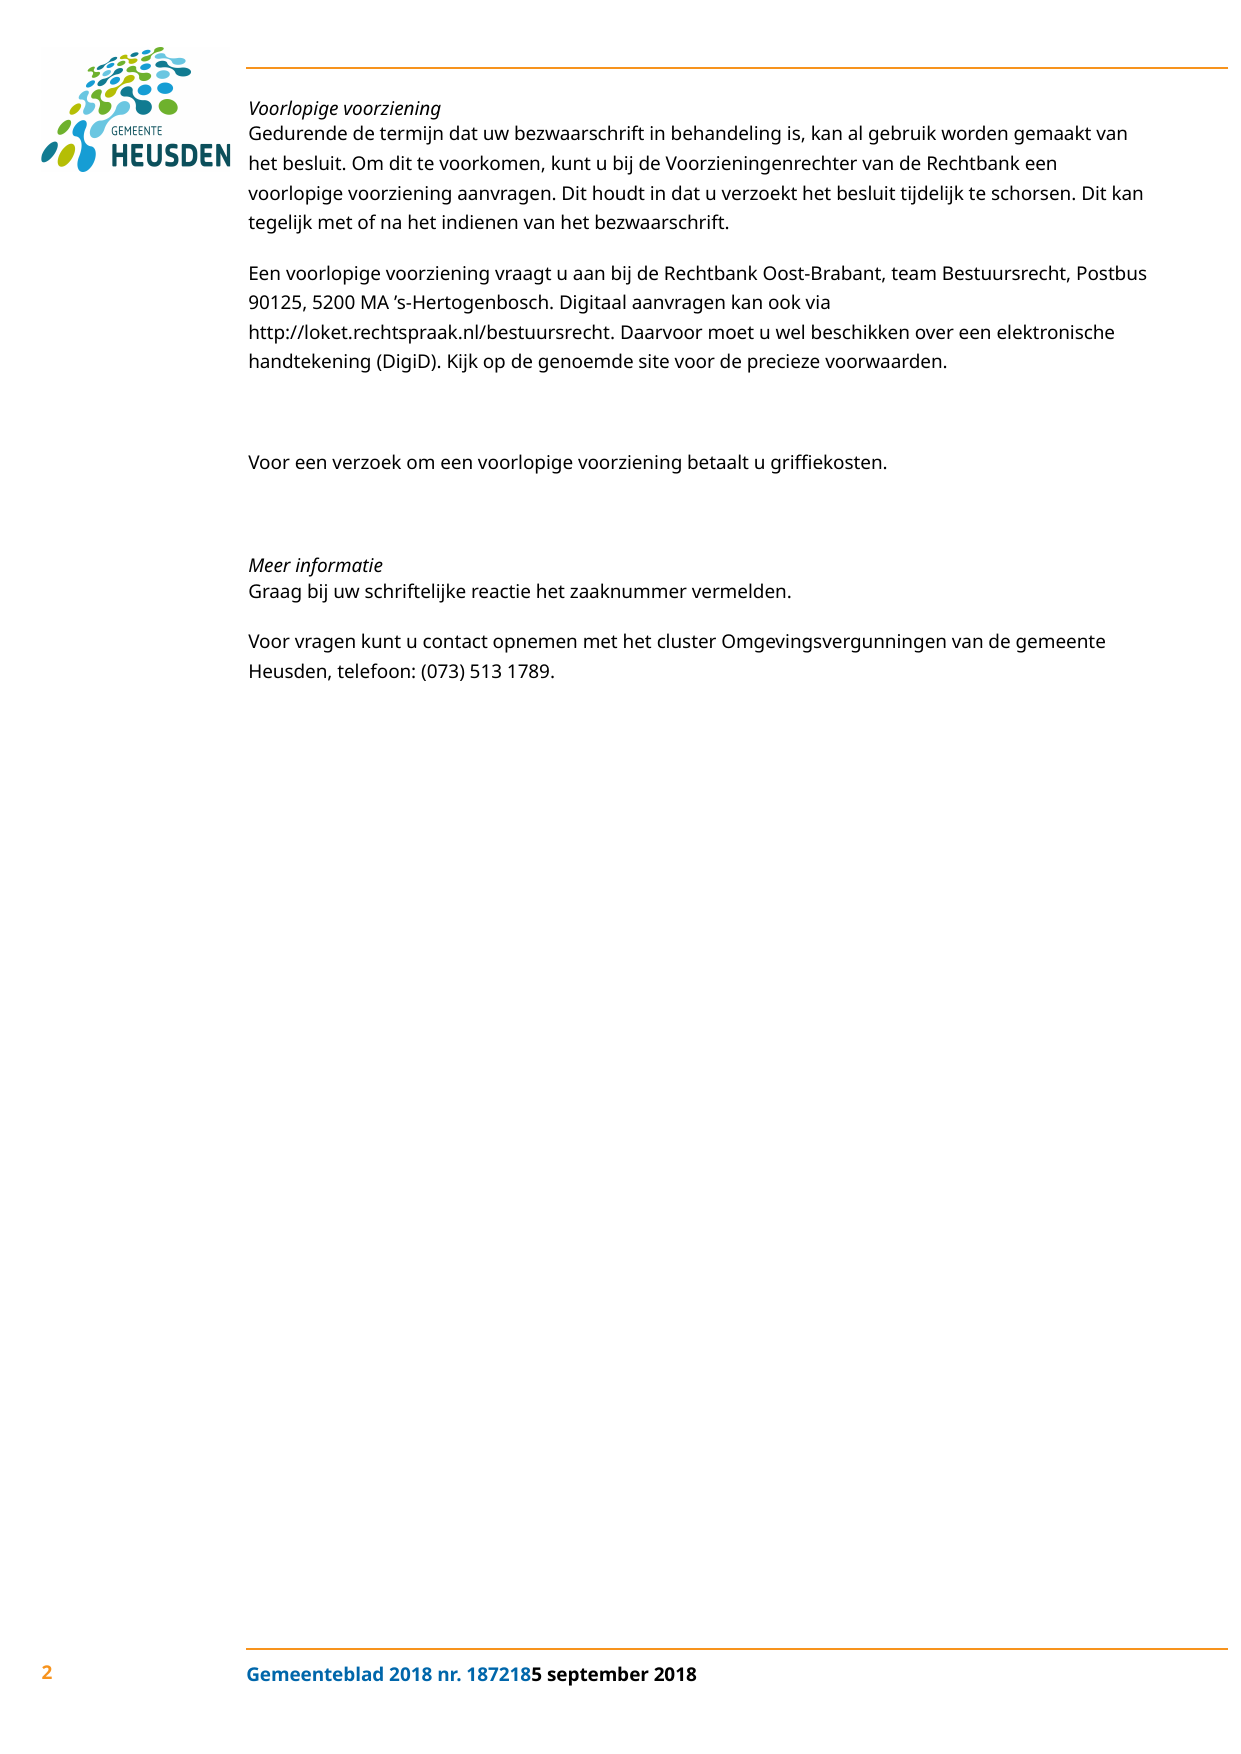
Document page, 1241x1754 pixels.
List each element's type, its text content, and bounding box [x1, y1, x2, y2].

picture [41, 47, 231, 172]
text Gedurende de termijn dat uw bezwaarschrift in behandeling is, kan al gebruik worden gemaakt van het besluit. Om dit te voorkomen, kunt u bij de Voorzieningenrechter van de Rechtbank een voorlopige voorziening aanvragen. Dit houdt in dat u verzoekt het besluit tijdelijk te schorsen. Dit kan tegelijk met of na het indienen van het bezwaarschrift. [248, 121, 1152, 235]
text Voor een verzoek om een voorlopige voorziening betaalt u griffiekosten. [248, 449, 1152, 475]
text Graag bij uw schriftelijke reactie het zaaknummer vermelden. [248, 578, 1152, 604]
text Voorlopige voorziening [248, 95, 1152, 121]
text Een voorlopige voorziening vraagt u aan bij de Rechtbank Oost-Brabant, team Bestuursrecht, Postbus 90125, 5200 MA ’s-Hertogenbosch. Digitaal aanvragen kan ook via http://loket.rechtspraak.nl/bestuursrecht. Daarvoor moet u wel beschikken over een elektronische handtekening (DigiD). Kijk op de genoemde site voor de precieze voorwaarden. [248, 260, 1152, 374]
text Voor vragen kunt u contact opnemen met het cluster Omgevingsvergunningen van de gemeente Heusden, telefoon: (073) 513 1789. [248, 629, 1152, 684]
text Meer informatie [248, 552, 1152, 578]
